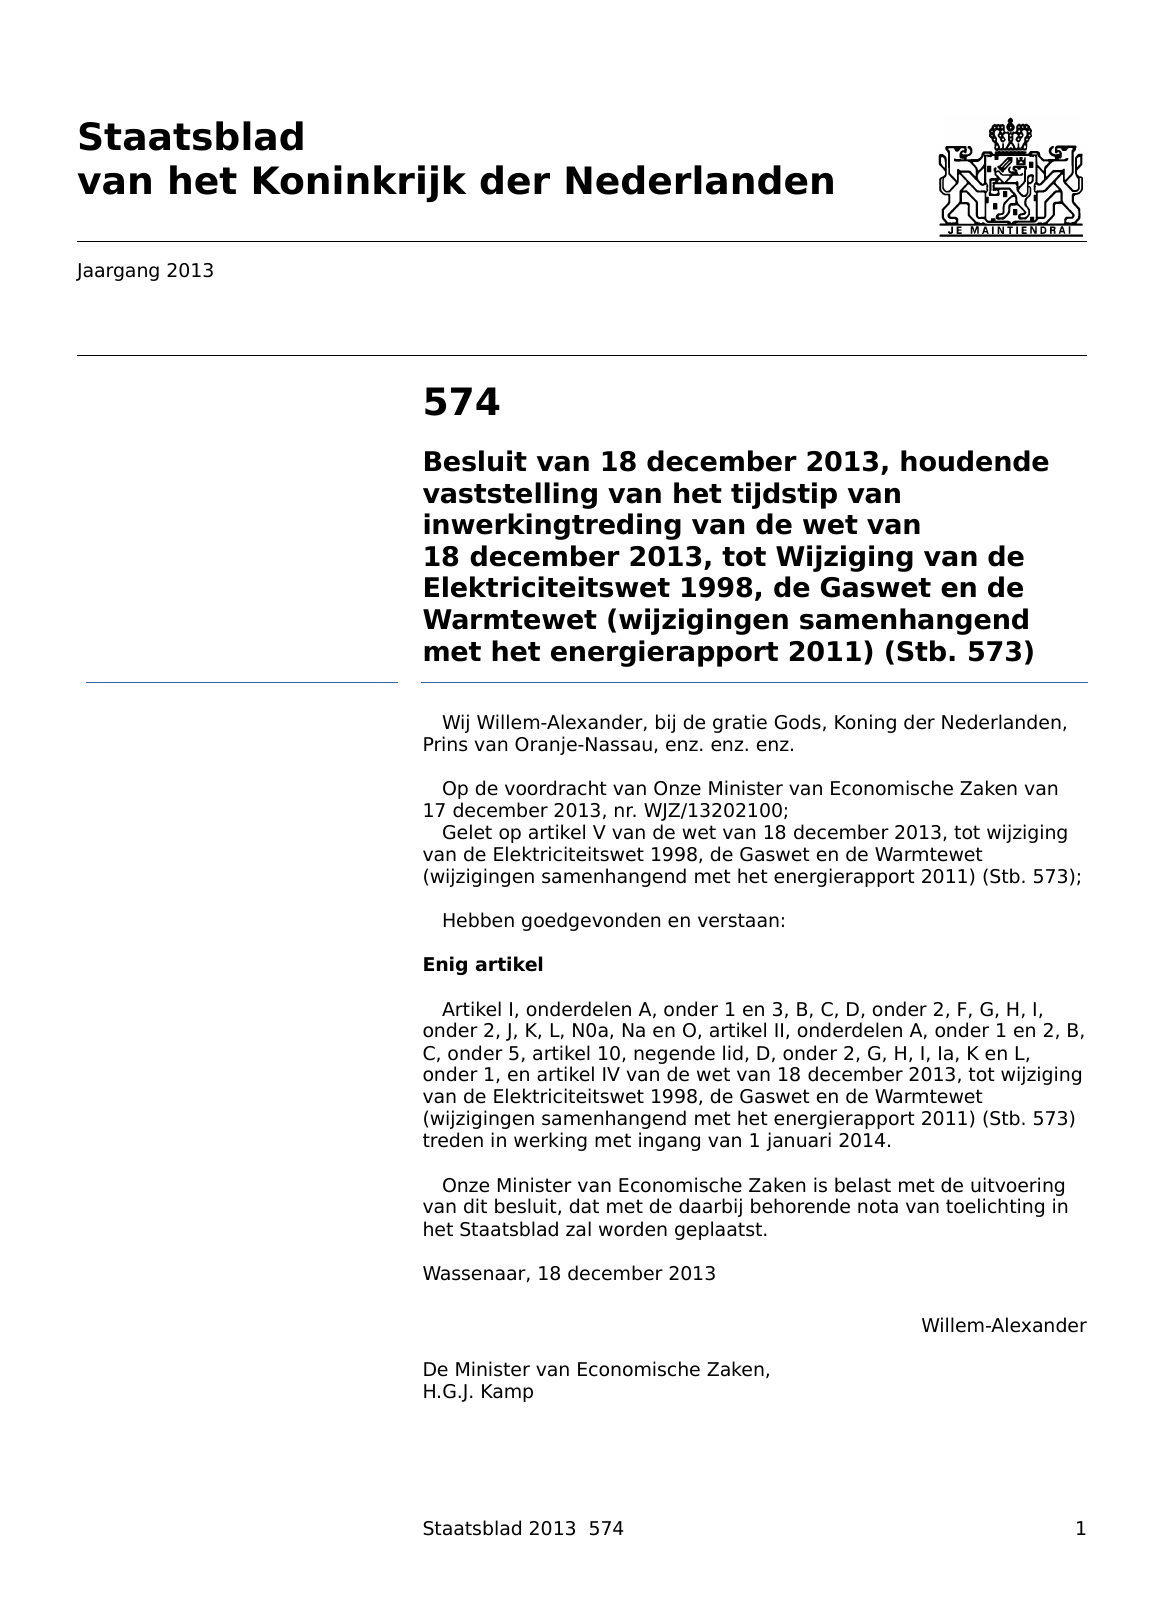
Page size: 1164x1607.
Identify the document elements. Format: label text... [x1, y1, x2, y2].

table_header Staatsblad van het Koninkrijk der Nederlanden [77, 100, 886, 241]
picture [936, 115, 1087, 240]
text Wij Willem-Alexander, bij de gratie Gods, Koning der Nederlanden, Prins van Oranje-Nassau, enz. enz. enz. [422, 712, 1087, 756]
subtitle Enig artikel [422, 954, 1087, 976]
text De Minister van Economische Zaken, H.G.J. Kamp [422, 1359, 1087, 1403]
text Hebben goedgevonden en verstaan: [422, 910, 1087, 932]
subtitle 574 [422, 381, 1087, 424]
text Artikel I, onderdelen A, onder 1 en 3, B, C, D, onder 2, F, G, H, I, onder 2, J, K, L, N0a, Na en O, artikel II, onderdelen A, onder 1 en 2, B, C, onder 5, artikel 10, negende lid, D, onder 2, G, H, I, Ia, K en L, onder 1, en artikel IV van de wet van 18 december 2013, tot wijziging van de Elektriciteitswet 1998, de Gaswet en de Warmtewet (wijzigingen samenhangend met het energierapport 2011) (Stb. 573) treden in werking met ingang van 1 januari 2014. [422, 998, 1087, 1152]
table_cell Jaargang 2013 [77, 242, 1087, 355]
text Wassenaar, 18 december 2013 [422, 1263, 1087, 1284]
text Onze Minister van Economische Zaken is belast met de uitvoering van dit besluit, dat met de daarbij behorende nota van toelichting in het Staatsblad zal worden geplaatst. [422, 1174, 1087, 1240]
text Besluit van 18 december 2013, houdende vaststelling van het tijdstip van inwerkingtreding van de wet van 18 december 2013, tot Wijziging van de Elektriciteitswet 1998, de Gaswet en de Warmtewet (wijzigingen samenhangend met het energierapport 2011) (Stb. 573) [422, 447, 1087, 667]
text Op de voordracht van Onze Minister van Economische Zaken van 17 december 2013, nr. WJZ/13202100; [422, 778, 1087, 822]
table_header [886, 100, 1087, 241]
text Gelet op artikel V van de wet van 18 december 2013, tot wijziging van de Elektriciteitswet 1998, de Gaswet en de Warmtewet (wijzigingen samenhangend met het energierapport 2011) (Stb. 573); [422, 822, 1087, 888]
text Willem-Alexander [422, 1314, 1087, 1337]
